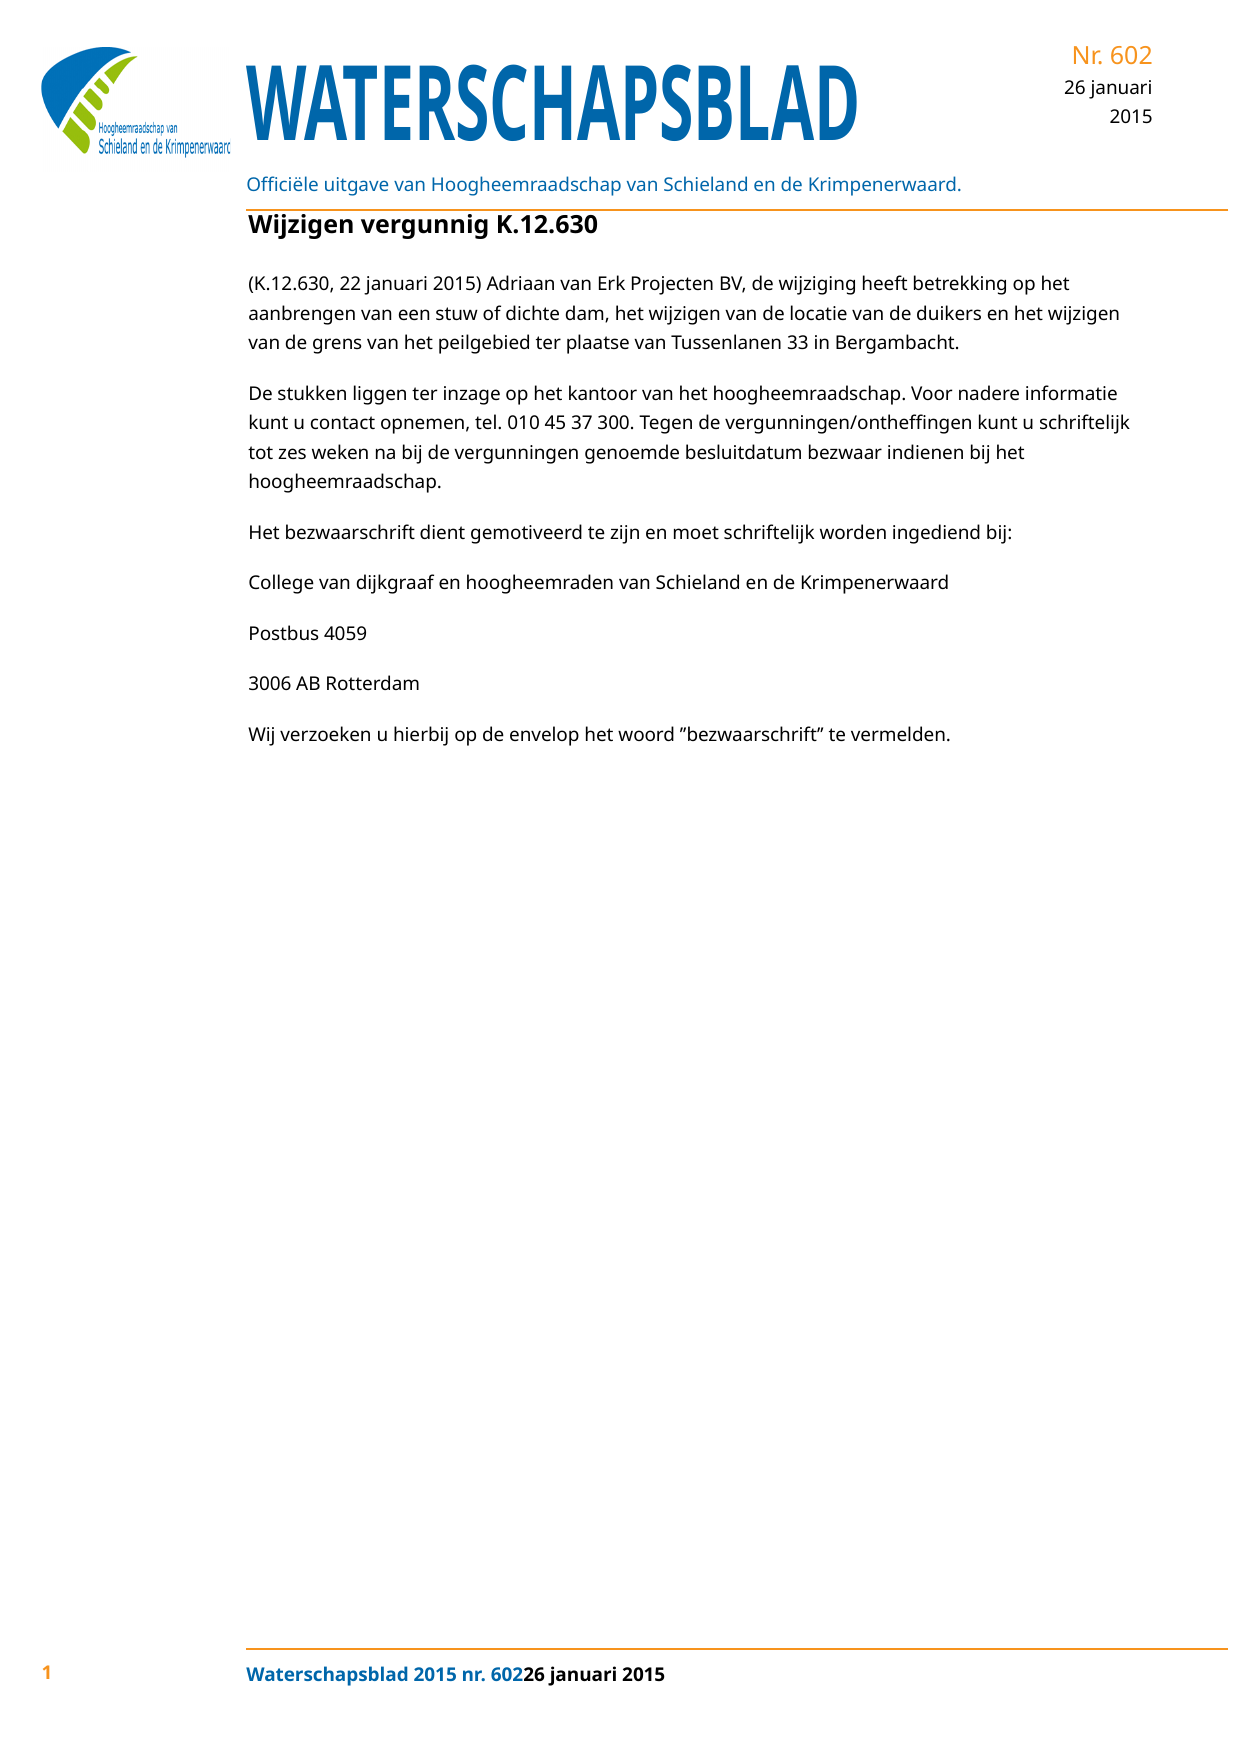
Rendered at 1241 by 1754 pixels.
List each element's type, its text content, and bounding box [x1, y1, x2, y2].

text Wijzigen vergunnig K.12.630 [248, 211, 1152, 241]
text De stukken liggen ter inzage op het kantoor van het hoogheemraadschap. Voor nadere informatie kunt u contact opnemen, tel. 010 45 37 300. Tegen de vergunningen/ontheffingen kunt u schriftelijk tot zes weken na bij de vergunningen genoemde besluitdatum bezwaar indienen bij het hoogheemraadschap. [248, 380, 1152, 494]
text (K.12.630, 22 januari 2015) Adriaan van Erk Projecten BV, de wijziging heeft betrekking op het aanbrengen van een stuw of dichte dam, het wijzigen van de locatie van de duikers en het wijzigen van de grens van het peilgebied ter plaatse van Tussenlanen 33 in Bergambacht. [248, 270, 1152, 355]
text Het bezwaarschrift dient gemotiveerd te zijn en moet schriftelijk worden ingediend bij: [248, 519, 1152, 545]
text College van dijkgraaf en hoogheemraden van Schieland en de Krimpenerwaard [248, 569, 1152, 595]
text Postbus 4059 [248, 620, 1152, 646]
text 3006 AB Rotterdam [248, 670, 1152, 696]
text Wij verzoeken u hierbij op de envelop het woord ’’bezwaarschrift’’ te vermelden. [248, 721, 1152, 746]
picture [41, 47, 231, 172]
